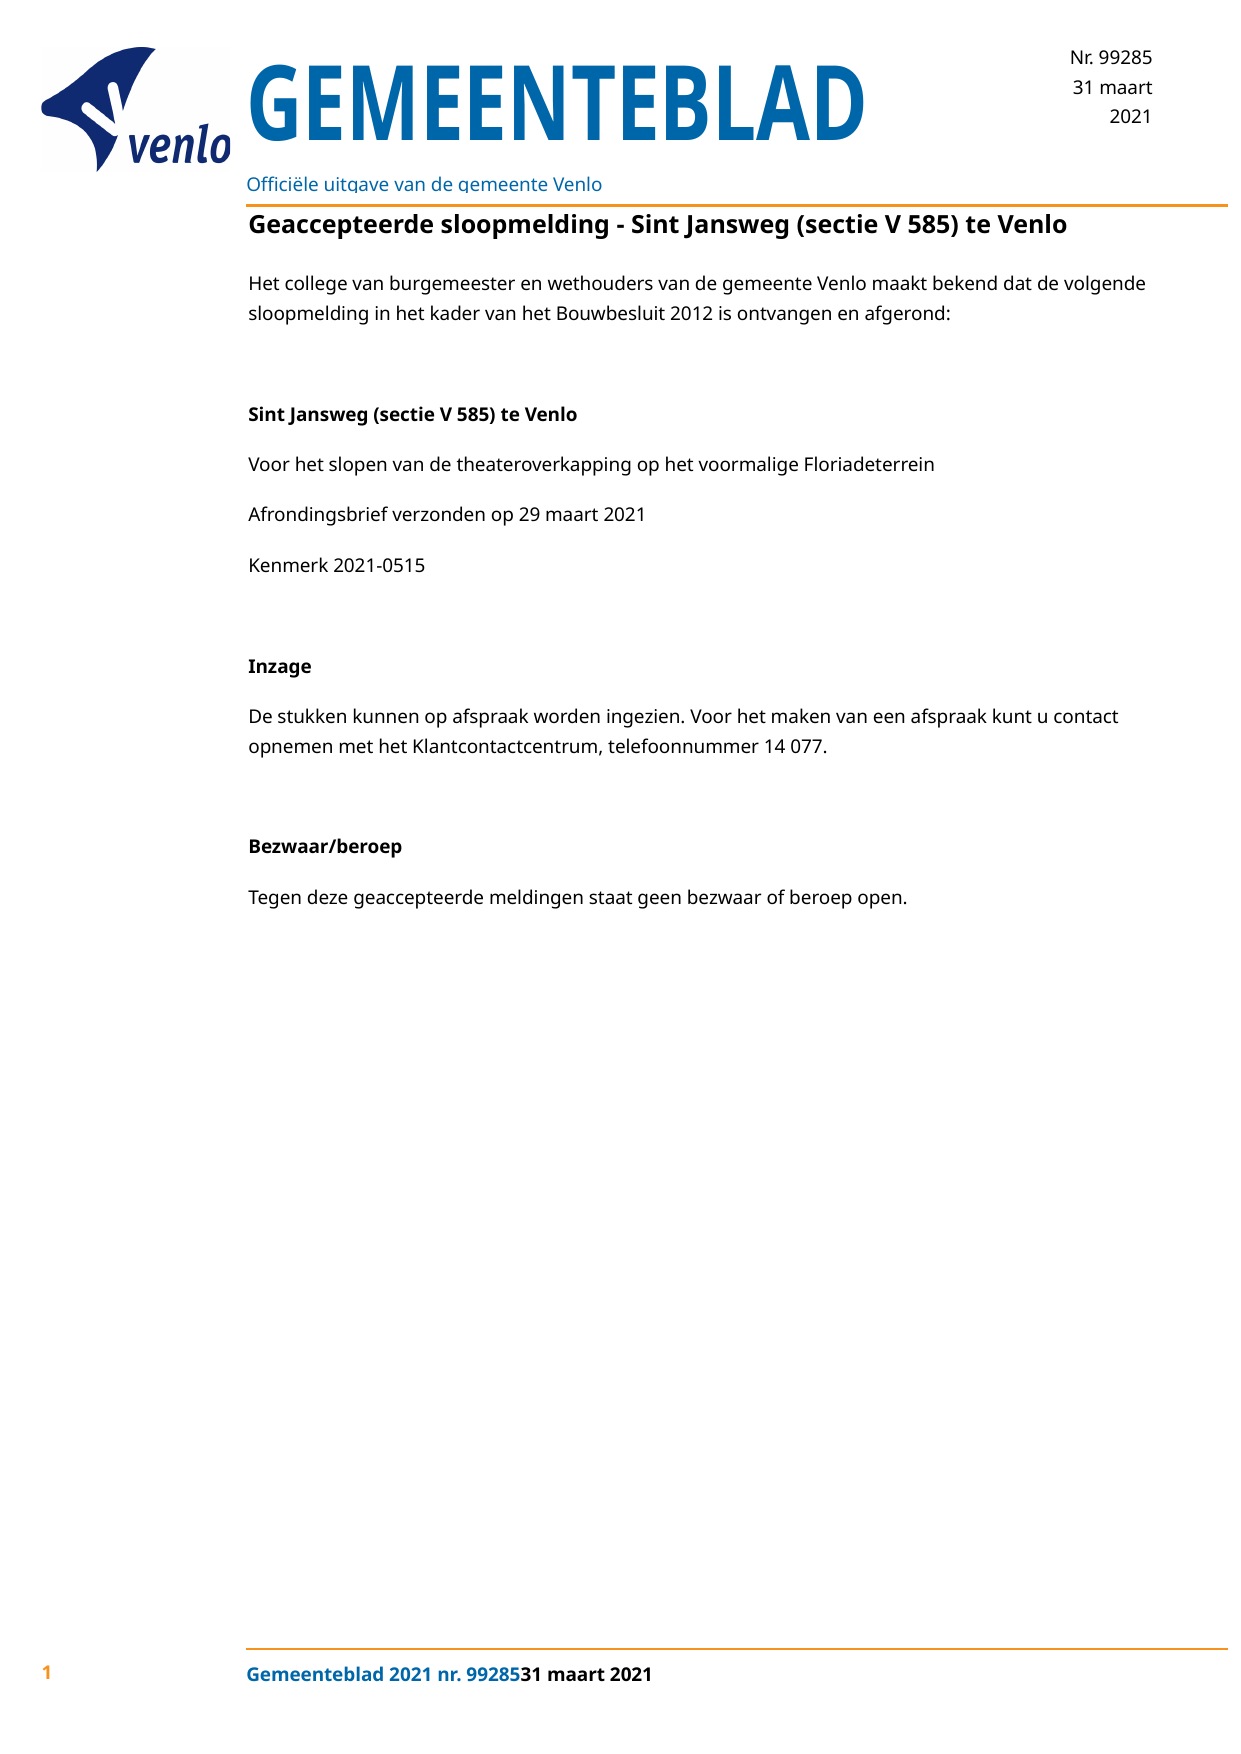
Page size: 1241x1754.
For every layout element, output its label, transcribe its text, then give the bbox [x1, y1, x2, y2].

text Het college van burgemeester en wethouders van de gemeente Venlo maakt bekend dat de volgende sloopmelding in het kader van het Bouwbesluit 2012 is ontvangen en afgerond: [248, 270, 1152, 326]
text Geaccepteerde sloopmelding - Sint Jansweg (sectie V 585) te Venlo [248, 207, 1152, 241]
text Inzage [248, 653, 1152, 678]
picture [41, 47, 231, 172]
text Tegen deze geaccepteerde meldingen staat geen bezwaar of beroep open. [248, 884, 1152, 910]
text Voor het slopen van de theateroverkapping op het voormalige Floriadeterrein [248, 451, 1152, 477]
text Kenmerk 2021-0515 [248, 552, 1152, 578]
text De stukken kunnen op afspraak worden ingezien. Voor het maken van een afspraak kunt u contact opnemen met het Klantcontactcentrum, telefoonnummer 14 077. [248, 703, 1152, 758]
text Afrondingsbrief verzonden op 29 maart 2021 [248, 502, 1152, 527]
text Sint Jansweg (sectie V 585) te Venlo [248, 401, 1152, 426]
text Bezwaar/beroep [248, 834, 1152, 859]
